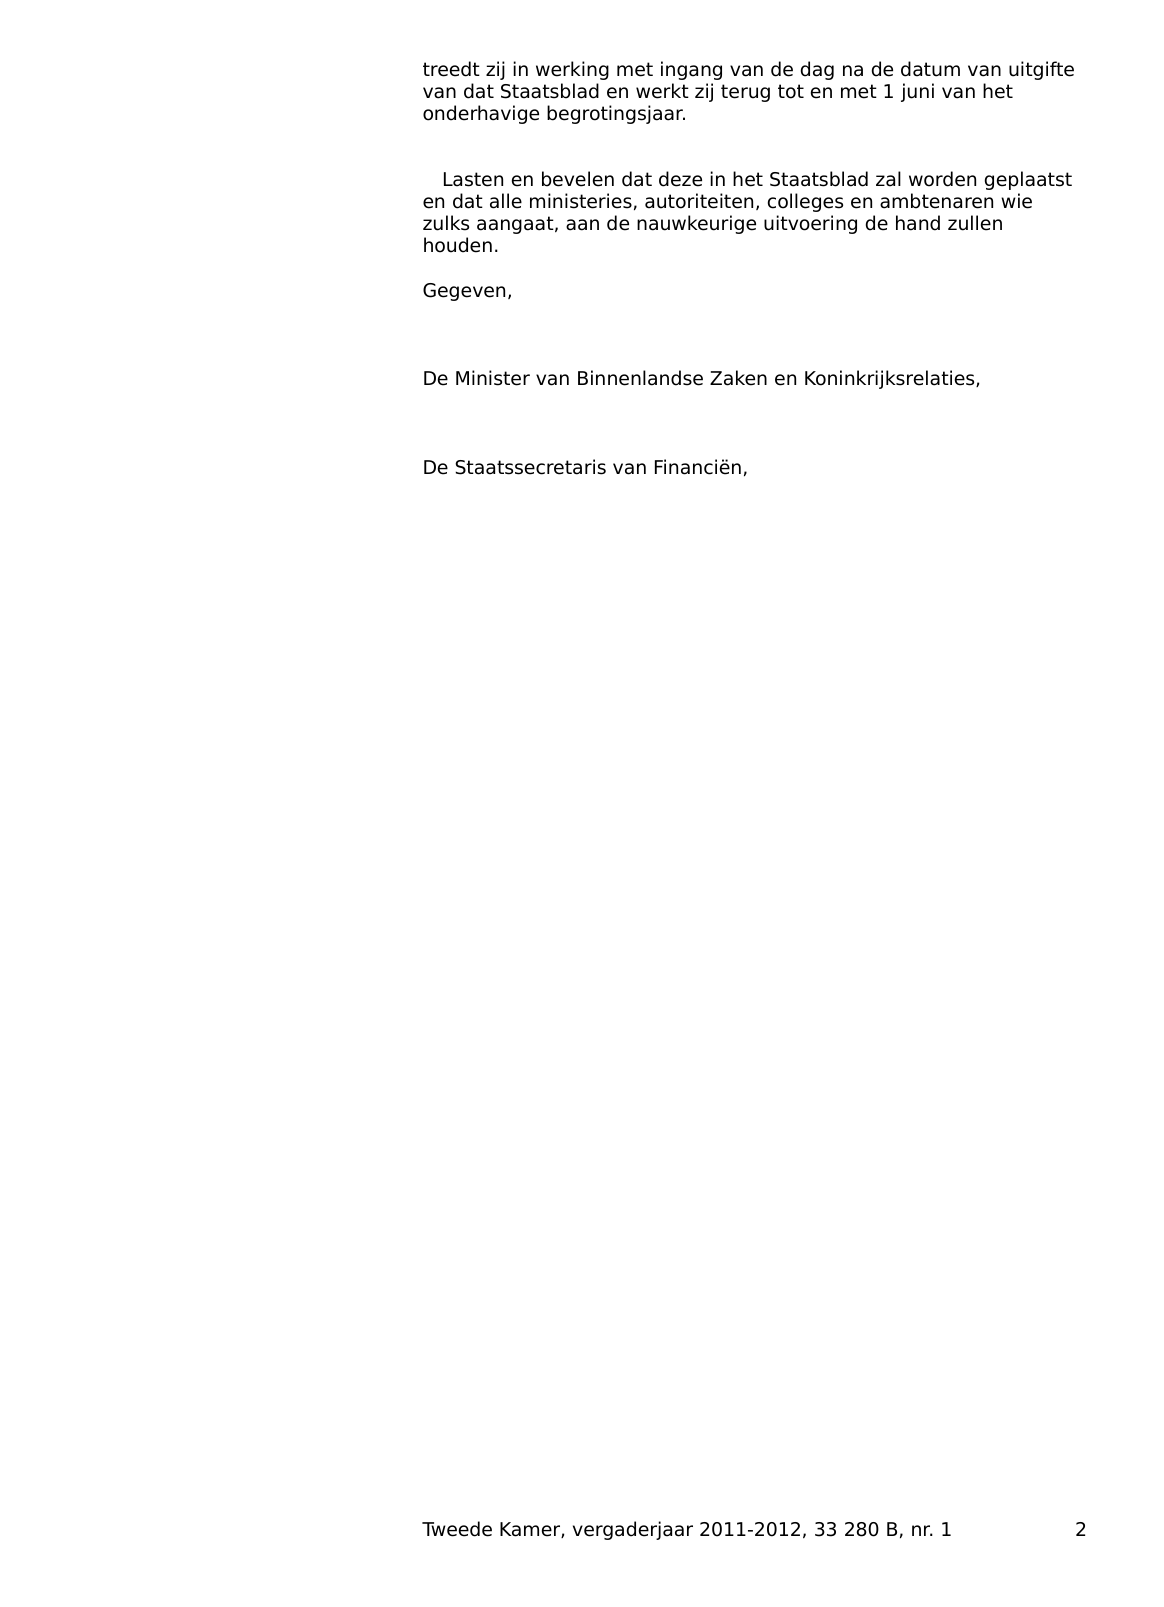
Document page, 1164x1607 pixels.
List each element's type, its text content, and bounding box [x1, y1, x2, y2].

text treedt zij in werking met ingang van de dag na de datum van uitgifte van dat Staatsblad en werkt zij terug tot en met 1 juni van het onderhavige begrotingsjaar. [422, 59, 1087, 125]
text De Minister van Binnenlandse Zaken en Koninkrijksrelaties, [422, 368, 1087, 390]
text De Staatssecretaris van Financiën, [422, 457, 1087, 478]
text Lasten en bevelen dat deze in het Staatsblad zal worden geplaatst en dat alle ministeries, autoriteiten, colleges en ambtenaren wie zulks aangaat, aan de nauwkeurige uitvoering de hand zullen houden. [422, 169, 1087, 257]
text Gegeven, [422, 279, 1087, 301]
